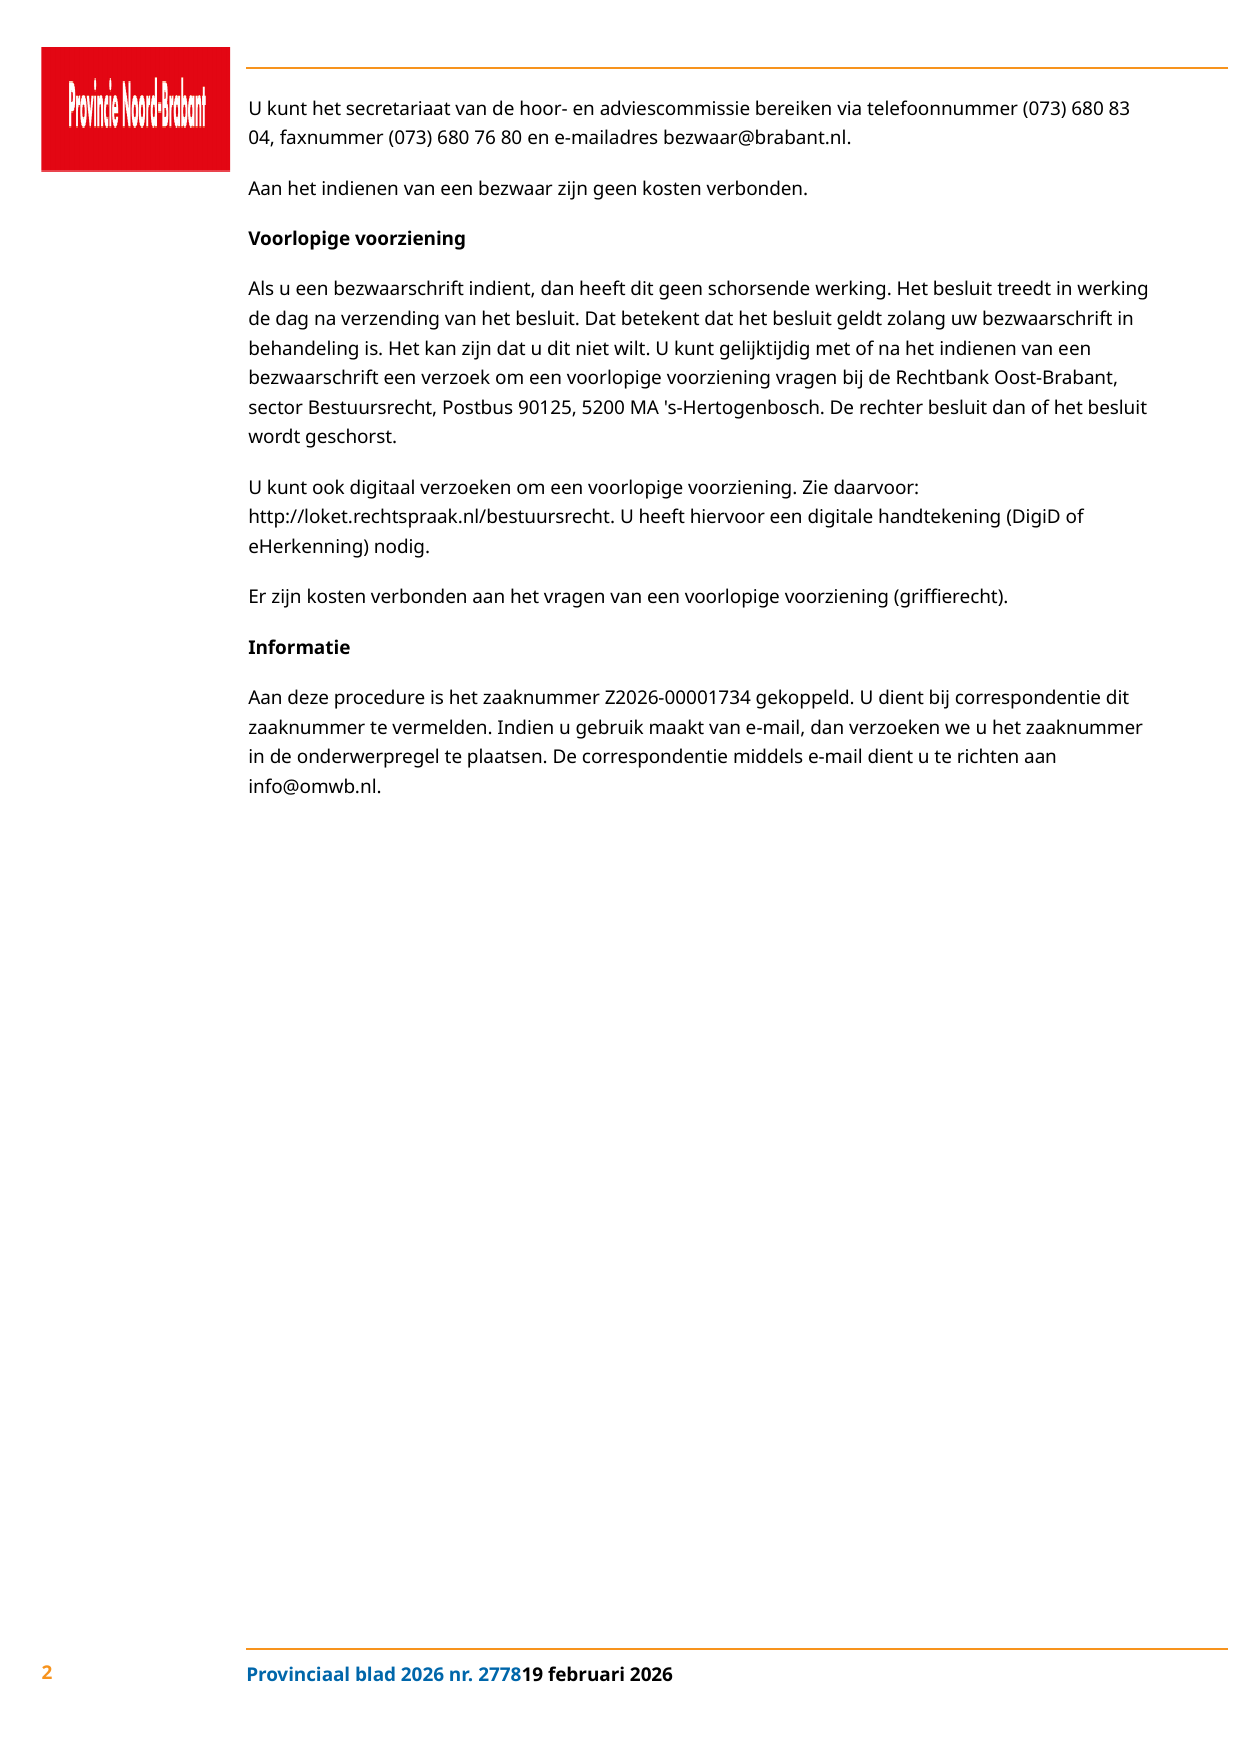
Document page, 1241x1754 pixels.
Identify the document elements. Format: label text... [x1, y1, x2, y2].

text Er zijn kosten verbonden aan het vragen van een voorlopige voorziening (griffierecht). [248, 583, 1152, 609]
text Informatie [248, 634, 1152, 660]
picture [41, 47, 231, 172]
text Voorlopige voorziening [248, 225, 1152, 251]
text Als u een bezwaarschrift indient, dan heeft dit geen schorsende werking. Het besluit treedt in werking de dag na verzending van het besluit. Dat betekent dat het besluit geldt zolang uw bezwaarschrift in behandeling is. Het kan zijn dat u dit niet wilt. U kunt gelijktijdig met of na het indienen van een bezwaarschrift een verzoek om een voorlopige voorziening vragen bij de Rechtbank Oost-Brabant, sector Bestuursrecht, Postbus 90125, 5200 MA 's‑Hertogenbosch. De rechter besluit dan of het besluit wordt geschorst. [248, 276, 1152, 449]
text Aan deze procedure is het zaaknummer Z2026-00001734 gekoppeld. U dient bij correspondentie dit zaaknummer te vermelden. Indien u gebruik maakt van e-mail, dan verzoeken we u het zaaknummer in de onderwerpregel te plaatsen. De correspondentie middels e-mail dient u te richten aan info@omwb.nl. [248, 684, 1152, 799]
text Aan het indienen van een bezwaar zijn geen kosten verbonden. [248, 175, 1152, 201]
text U kunt ook digitaal verzoeken om een voorlopige voorziening. Zie daarvoor: http://loket.rechtspraak.nl/bestuursrecht. U heeft hiervoor een digitale handtekening (DigiD of eHerkenning) nodig. [248, 474, 1152, 559]
text U kunt het secretariaat van de hoor- en adviescommissie bereiken via telefoonnummer (073) 680 83 04, faxnummer (073) 680 76 80 en e-mailadres bezwaar@brabant.nl. [248, 95, 1152, 150]
